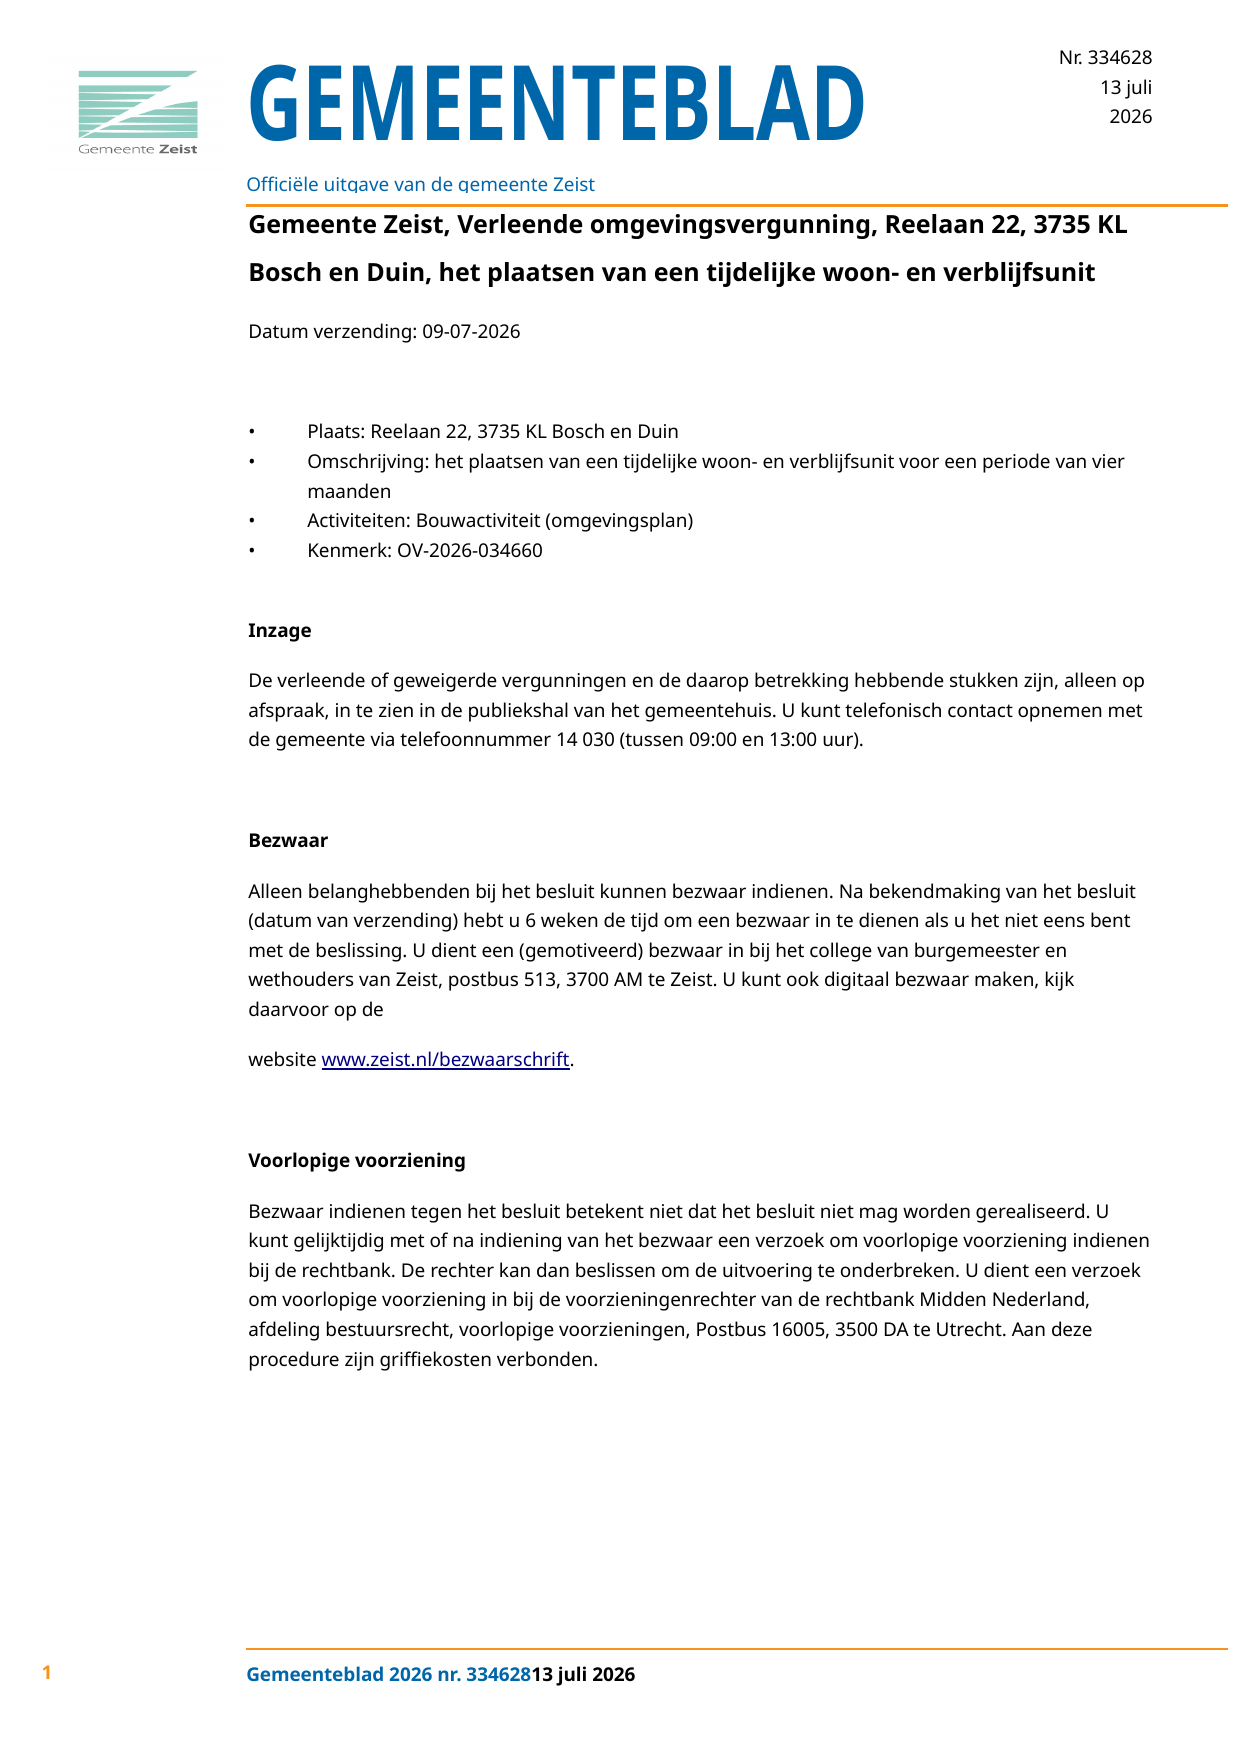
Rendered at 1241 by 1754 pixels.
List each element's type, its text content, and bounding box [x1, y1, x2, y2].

text Inzage [248, 617, 1152, 643]
text website www.zeist.nl/bezwaarschrift. [248, 1047, 1152, 1072]
text De verleende of geweigerde vergunningen en de daarop betrekking hebbende stukken zijn, alleen op afspraak, in te zien in de publiekshal van het gemeentehuis. U kunt telefonisch contact opnemen met de gemeente via telefoonnummer 14 030 (tussen 09:00 en 13:00 uur). [248, 667, 1152, 752]
text Datum verzending: 09-07-2026 [248, 318, 1152, 344]
text Alleen belanghebbenden bij het besluit kunnen bezwaar indienen. Na bekendmaking van het besluit (datum van verzending) hebt u 6 weken de tijd om een bezwaar in te dienen als u het niet eens bent met de beslissing. U dient een (gemotiveerd) bezwaar in bij het college van burgemeester en wethouders van Zeist, postbus 513, 3700 AM te Zeist. U kunt ook digitaal bezwaar maken, kijk daarvoor op de [248, 878, 1152, 1022]
list Kenmerk: OV-2026-034660 [248, 537, 1152, 563]
text Bezwaar indienen tegen het besluit betekent niet dat het besluit niet mag worden gerealiseerd. U kunt gelijktijdig met of na indiening van het bezwaar een verzoek om voorlopige voorziening indienen bij de rechtbank. De rechter kan dan beslissen om de uitvoering te onderbreken. U dient een verzoek om voorlopige voorziening in bij de voorzieningenrechter van de rechtbank Midden Nederland, afdeling bestuursrecht, voorlopige voorzieningen, Postbus 16005, 3500 DA te Utrecht. Aan deze procedure zijn griffiekosten verbonden. [248, 1198, 1152, 1372]
list Plaats: Reelaan 22, 3735 KL Bosch en Duin [248, 419, 1152, 444]
picture [41, 47, 231, 172]
list Activiteiten: Bouwactiviteit (omgevingsplan) [248, 507, 1152, 533]
text Voorlopige voorziening [248, 1147, 1152, 1173]
list Omschrijving: het plaatsen van een tijdelijke woon- en verblijfsunit voor een periode van vier maanden [248, 448, 1152, 504]
text Bezwaar [248, 827, 1152, 853]
text Gemeente Zeist, Verleende omgevingsvergunning, Reelaan 22, 3735 KL Bosch en Duin, het plaatsen van een tijdelijke woon- en verblijfsunit [248, 207, 1152, 288]
